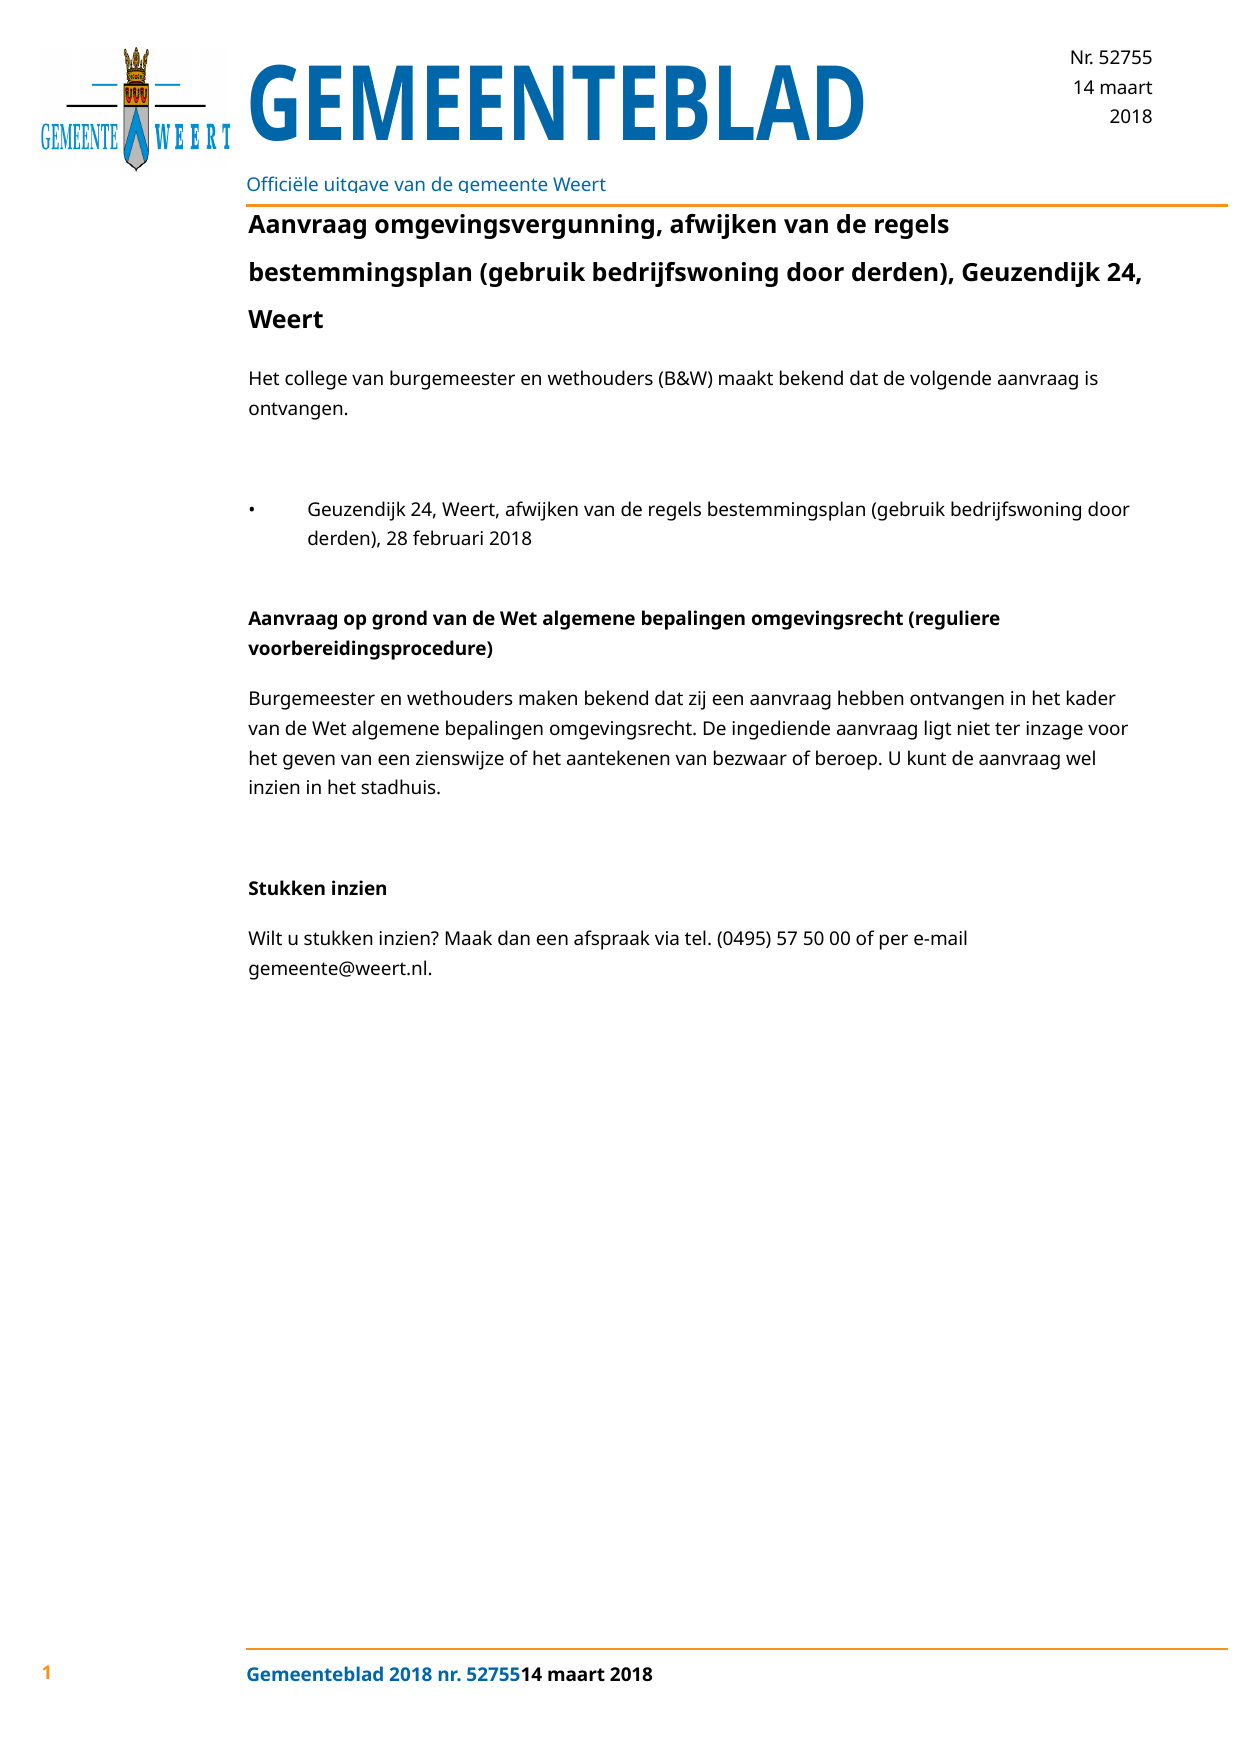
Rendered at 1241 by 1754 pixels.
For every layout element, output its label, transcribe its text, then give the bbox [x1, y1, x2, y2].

text Aanvraag omgevingsvergunning, afwijken van de regels bestemmingsplan (gebruik bedrijfswoning door derden), Geuzendijk 24, Weert [248, 207, 1152, 336]
list Geuzendijk 24, Weert, afwijken van de regels bestemmingsplan (gebruik bedrijfswoning door derden), 28 februari 2018 [248, 496, 1152, 551]
picture [41, 47, 231, 172]
text Stukken inzien [248, 875, 1152, 901]
text Aanvraag op grond van de Wet algemene bepalingen omgevingsrecht (reguliere voorbereidingsprocedure) [248, 606, 1152, 661]
text Wilt u stukken inzien? Maak dan een afspraak via tel. (0495) 57 50 00 of per e-mail gemeente@weert.nl. [248, 926, 1152, 981]
text Het college van burgemeester en wethouders (B&W) maakt bekend dat de volgende aanvraag is ontvangen. [248, 366, 1152, 421]
text Burgemeester en wethouders maken bekend dat zij een aanvraag hebben ontvangen in het kader van de Wet algemene bepalingen omgevingsrecht. De ingediende aanvraag ligt niet ter inzage voor het geven van een zienswijze of het aantekenen van bezwaar of beroep. U kunt de aanvraag wel inzien in het stadhuis. [248, 686, 1152, 800]
